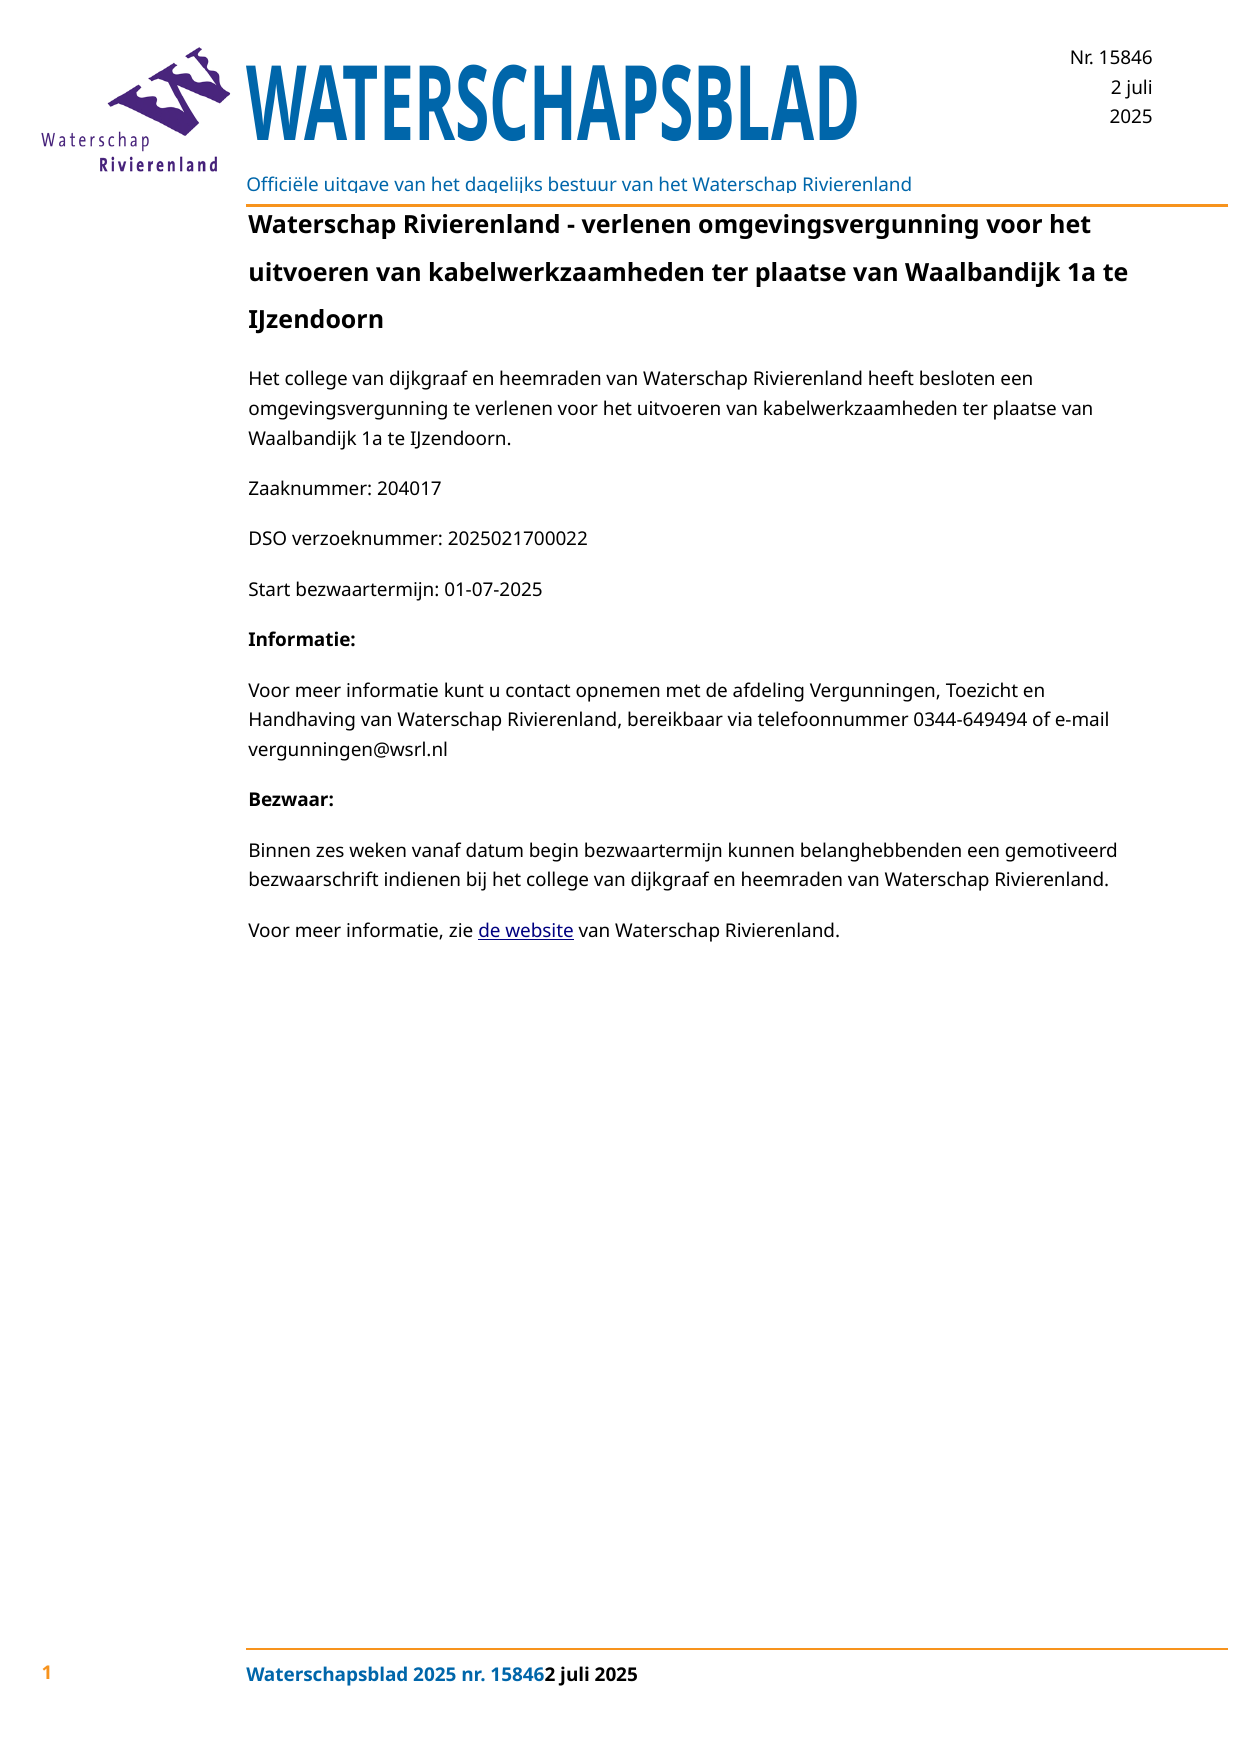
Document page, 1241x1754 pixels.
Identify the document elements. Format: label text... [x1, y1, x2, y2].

text Voor meer informatie, zie de website van Waterschap Rivierenland. [248, 917, 1152, 942]
text Zaaknummer: 204017 [248, 475, 1152, 501]
text Voor meer informatie kunt u contact opnemen met de afdeling Vergunningen, Toezicht en Handhaving van Waterschap Rivierenland, bereikbaar via telefoonnummer 0344-649494 of e-mail vergunningen@wsrl.nl [248, 677, 1152, 762]
text Bezwaar: [248, 786, 1152, 812]
text Binnen zes weken vanaf datum begin bezwaartermijn kunnen belanghebbenden een gemotiveerd bezwaarschrift indienen bij het college van dijkgraaf en heemraden van Waterschap Rivierenland. [248, 837, 1152, 892]
text Informatie: [248, 626, 1152, 652]
text Waterschap Rivierenland - verlenen omgevingsvergunning voor het uitvoeren van kabelwerkzaamheden ter plaatse van Waalbandijk 1a te IJzendoorn [248, 207, 1152, 336]
picture [41, 47, 231, 172]
text DSO verzoeknummer: 2025021700022 [248, 526, 1152, 551]
text Het college van dijkgraaf en heemraden van Waterschap Rivierenland heeft besloten een omgevingsvergunning te verlenen voor het uitvoeren van kabelwerkzaamheden ter plaatse van Waalbandijk 1a te IJzendoorn. [248, 366, 1152, 450]
text Start bezwaartermijn: 01-07-2025 [248, 576, 1152, 602]
